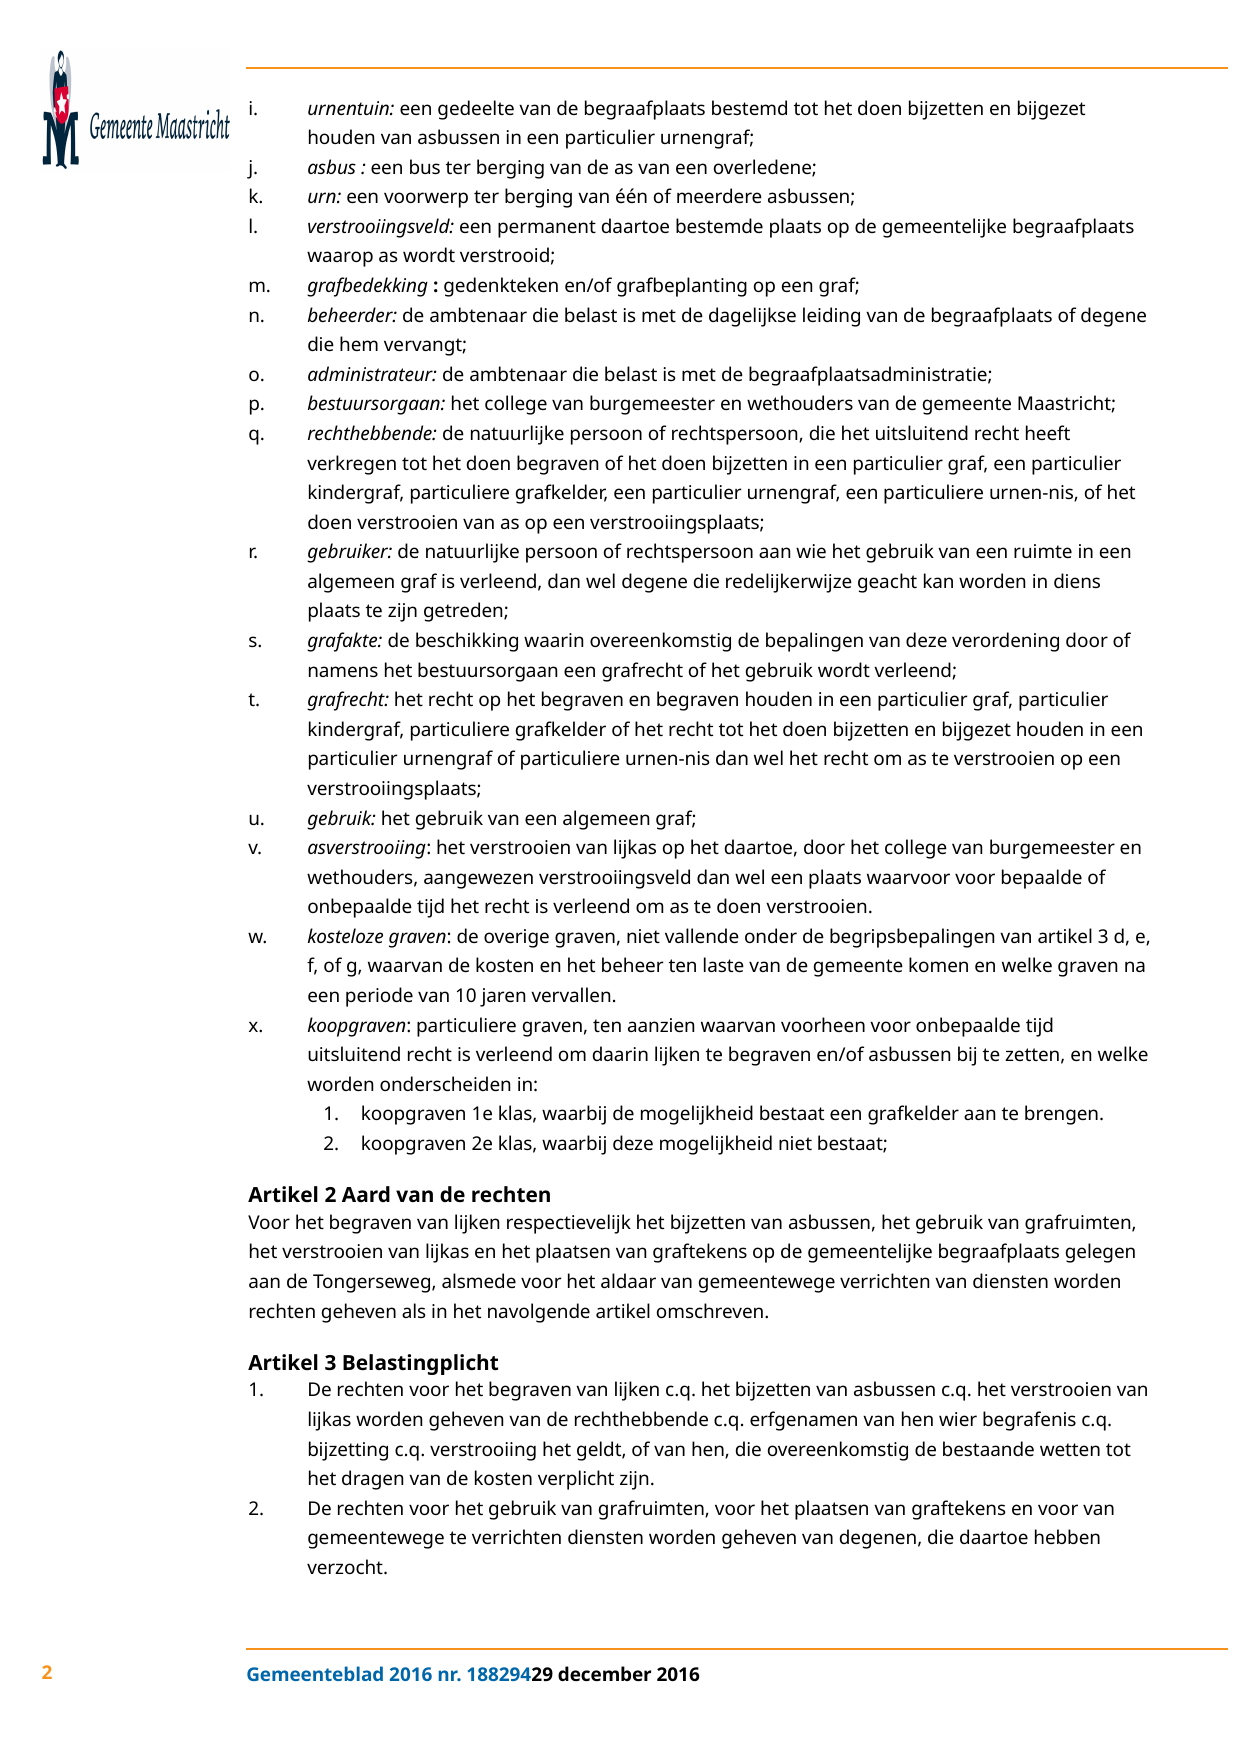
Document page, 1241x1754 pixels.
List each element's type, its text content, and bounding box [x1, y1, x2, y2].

list grafrecht: het recht op het begraven en begraven houden in een particulier graf, particulier kindergraf, particuliere grafkelder of het recht tot het doen bijzetten en bijgezet houden in een particulier urnengraf of particuliere urnen-nis dan wel het recht om as te verstrooien op een verstrooiingsplaats; [248, 686, 1152, 801]
list asverstrooiing: het verstrooien van lijkas op het daartoe, door het college van burgemeester en wethouders, aangewezen verstrooiingsveld dan wel een plaats waarvoor voor bepaalde of onbepaalde tijd het recht is verleend om as te doen verstrooien. [248, 834, 1152, 919]
list administrateur: de ambtenaar die belast is met de begraafplaatsadministratie; [248, 361, 1152, 387]
list urnentuin: een gedeelte van de begraafplaats bestemd tot het doen bijzetten en bijgezet houden van asbussen in een particulier urnengraf; [248, 95, 1152, 150]
list De rechten voor het gebruik van grafruimten, voor het plaatsen van graftekens en voor van gemeentewege te verrichten diensten worden geheven van degenen, die daartoe hebben verzocht. [248, 1495, 1152, 1580]
list verstrooiingsveld: een permanent daartoe bestemde plaats op de gemeentelijke begraafplaats waarop as wordt verstrooid; [248, 213, 1152, 268]
list koopgraven: particuliere graven, ten aanzien waarvan voorheen voor onbepaalde tijd uitsluitend recht is verleend om daarin lijken te begraven en/of asbussen bij te zetten, en welke worden onderscheiden in: [248, 1012, 1152, 1097]
picture [41, 47, 231, 172]
list asbus : een bus ter berging van de as van een overledene; [248, 154, 1152, 180]
list De rechten voor het begraven van lijken c.q. het bijzetten van asbussen c.q. het verstrooien van lijkas worden geheven van de rechthebbende c.q. erfgenamen van hen wier begrafenis c.q. bijzetting c.q. verstrooiing het geldt, of van hen, die overeenkomstig de bestaande wetten tot het dragen van de kosten verplicht zijn. [248, 1377, 1152, 1491]
text Artikel 3 Belastingplicht [248, 1348, 1152, 1377]
list koopgraven 2e klas, waarbij deze mogelijkheid niet bestaat; [323, 1130, 1152, 1156]
list gebruiker: de natuurlijke persoon of rechtspersoon aan wie het gebruik van een ruimte in een algemeen graf is verleend, dan wel degene die redelijkerwijze geacht kan worden in diens plaats te zijn getreden; [248, 538, 1152, 623]
text Voor het begraven van lijken respectievelijk het bijzetten van asbussen, het gebruik van grafruimten, het verstrooien van lijkas en het plaatsen van graftekens op de gemeentelijke begraafplaats gelegen aan de Tongerseweg, alsmede voor het aldaar van gemeentewege verrichten van diensten worden rechten geheven als in het navolgende artikel omschreven. [248, 1209, 1152, 1323]
list bestuursorgaan: het college van burgemeester en wethouders van de gemeente Maastricht; [248, 391, 1152, 416]
list rechthebbende: de natuurlijke persoon of rechtspersoon, die het uitsluitend recht heeft verkregen tot het doen begraven of het doen bijzetten in een particulier graf, een particulier kindergraf, particuliere grafkelder, een particulier urnengraf, een particuliere urnen-nis, of het doen verstrooien van as op een verstrooiingsplaats; [248, 420, 1152, 535]
list grafakte: de beschikking waarin overeenkomstig de bepalingen van deze verordening door of namens het bestuursorgaan een grafrecht of het gebruik wordt verleend; [248, 627, 1152, 683]
list beheerder: de ambtenaar die belast is met de dagelijkse leiding van de begraafplaats of degene die hem vervangt; [248, 302, 1152, 357]
list grafbedekking : gedenkteken en/of grafbeplanting op een graf; [248, 272, 1152, 298]
text Artikel 2 Aard van de rechten [248, 1181, 1152, 1209]
list gebruik: het gebruik van een algemeen graf; [248, 805, 1152, 831]
list koopgraven 1e klas, waarbij de mogelijkheid bestaat een grafkelder aan te brengen. [323, 1101, 1152, 1126]
list kosteloze graven: de overige graven, niet vallende onder de begripsbepalingen van artikel 3 d, e, f, of g, waarvan de kosten en het beheer ten laste van de gemeente komen en welke graven na een periode van 10 jaren vervallen. [248, 923, 1152, 1008]
list urn: een voorwerp ter berging van één of meerdere asbussen; [248, 183, 1152, 209]
